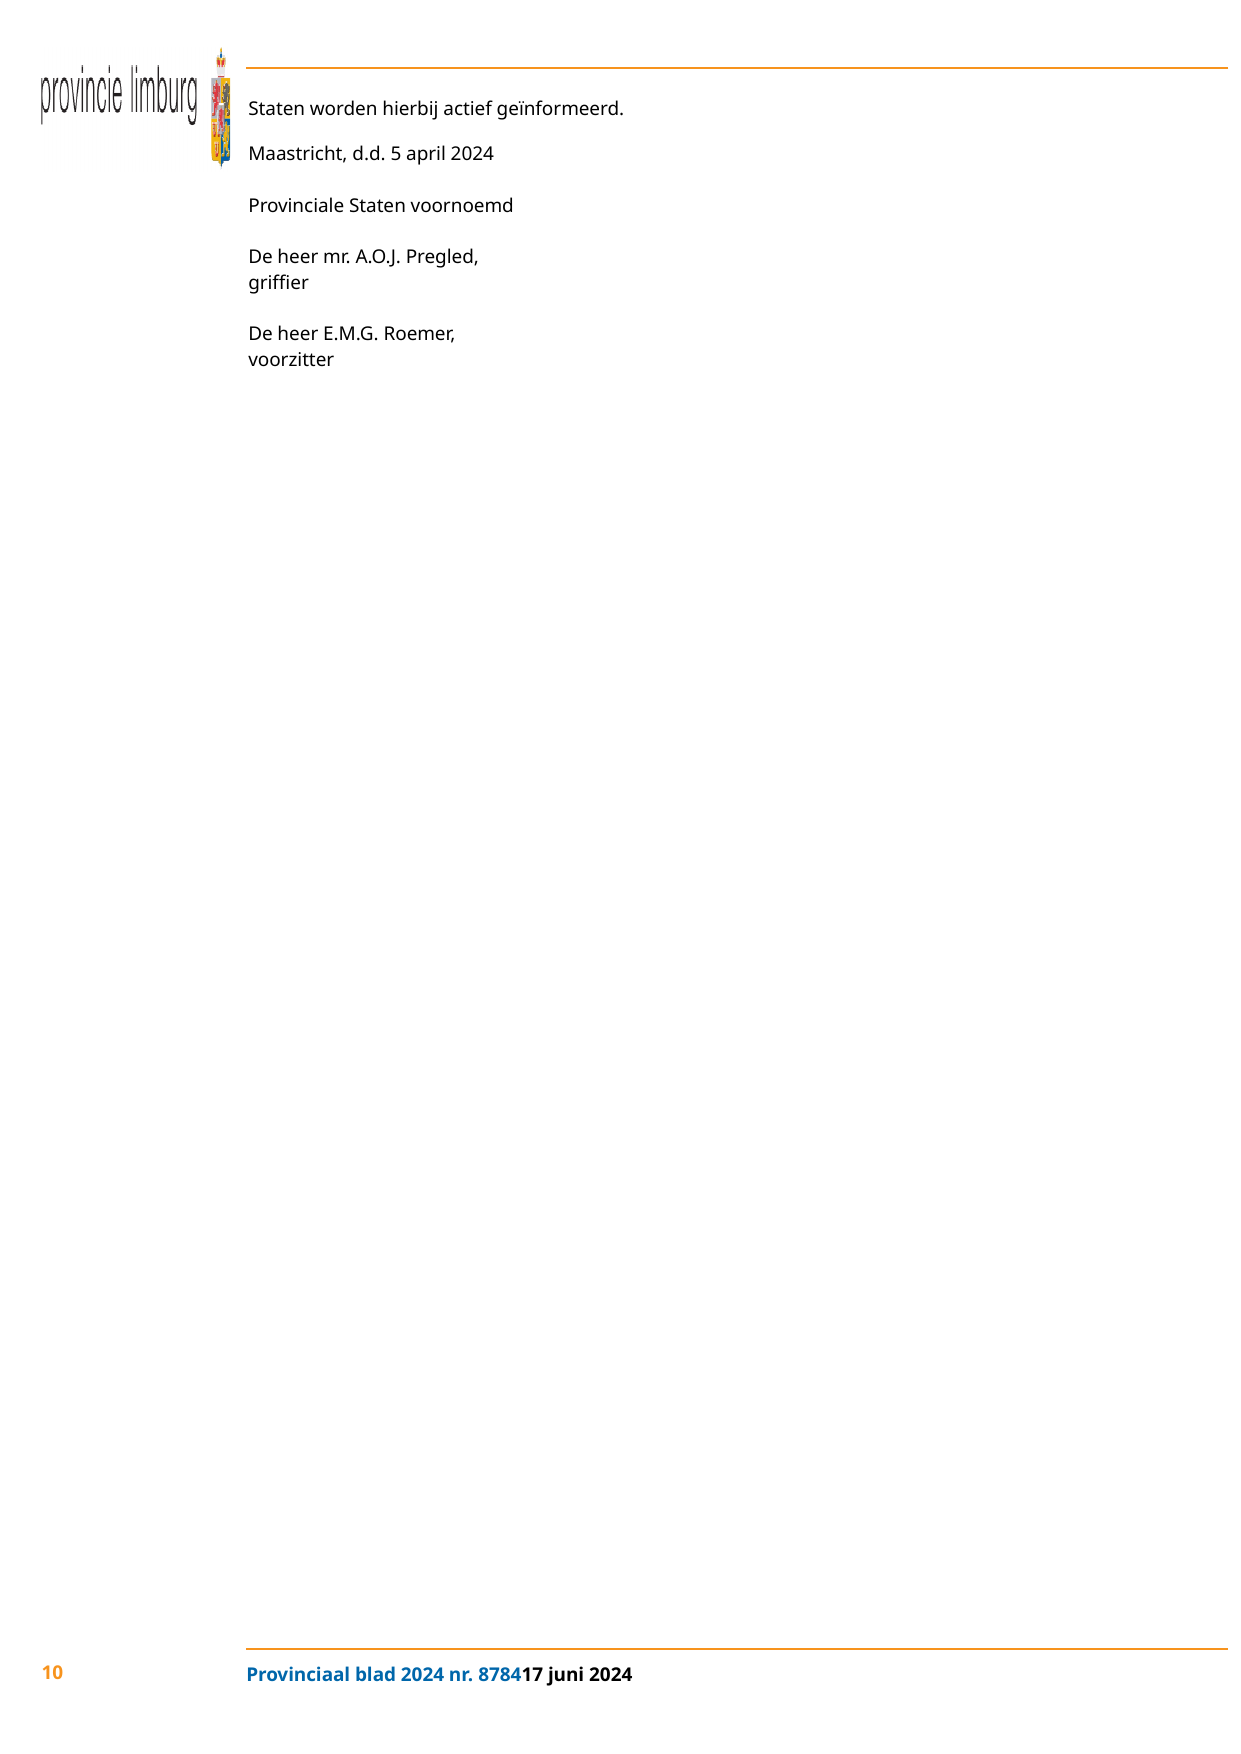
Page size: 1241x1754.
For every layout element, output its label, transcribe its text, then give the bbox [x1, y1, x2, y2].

text griffier [248, 269, 1152, 295]
text Staten worden hierbij actief geïnformeerd. [248, 95, 1152, 121]
text Maastricht, d.d. 5 april 2024 [248, 140, 1152, 166]
picture [41, 47, 231, 172]
text De heer mr. A.O.J. Pregled, [248, 243, 1152, 269]
text voorzitter [248, 346, 1152, 372]
text Provinciale Staten voornoemd [248, 192, 1152, 218]
text De heer E.M.G. Roemer, [248, 321, 1152, 346]
